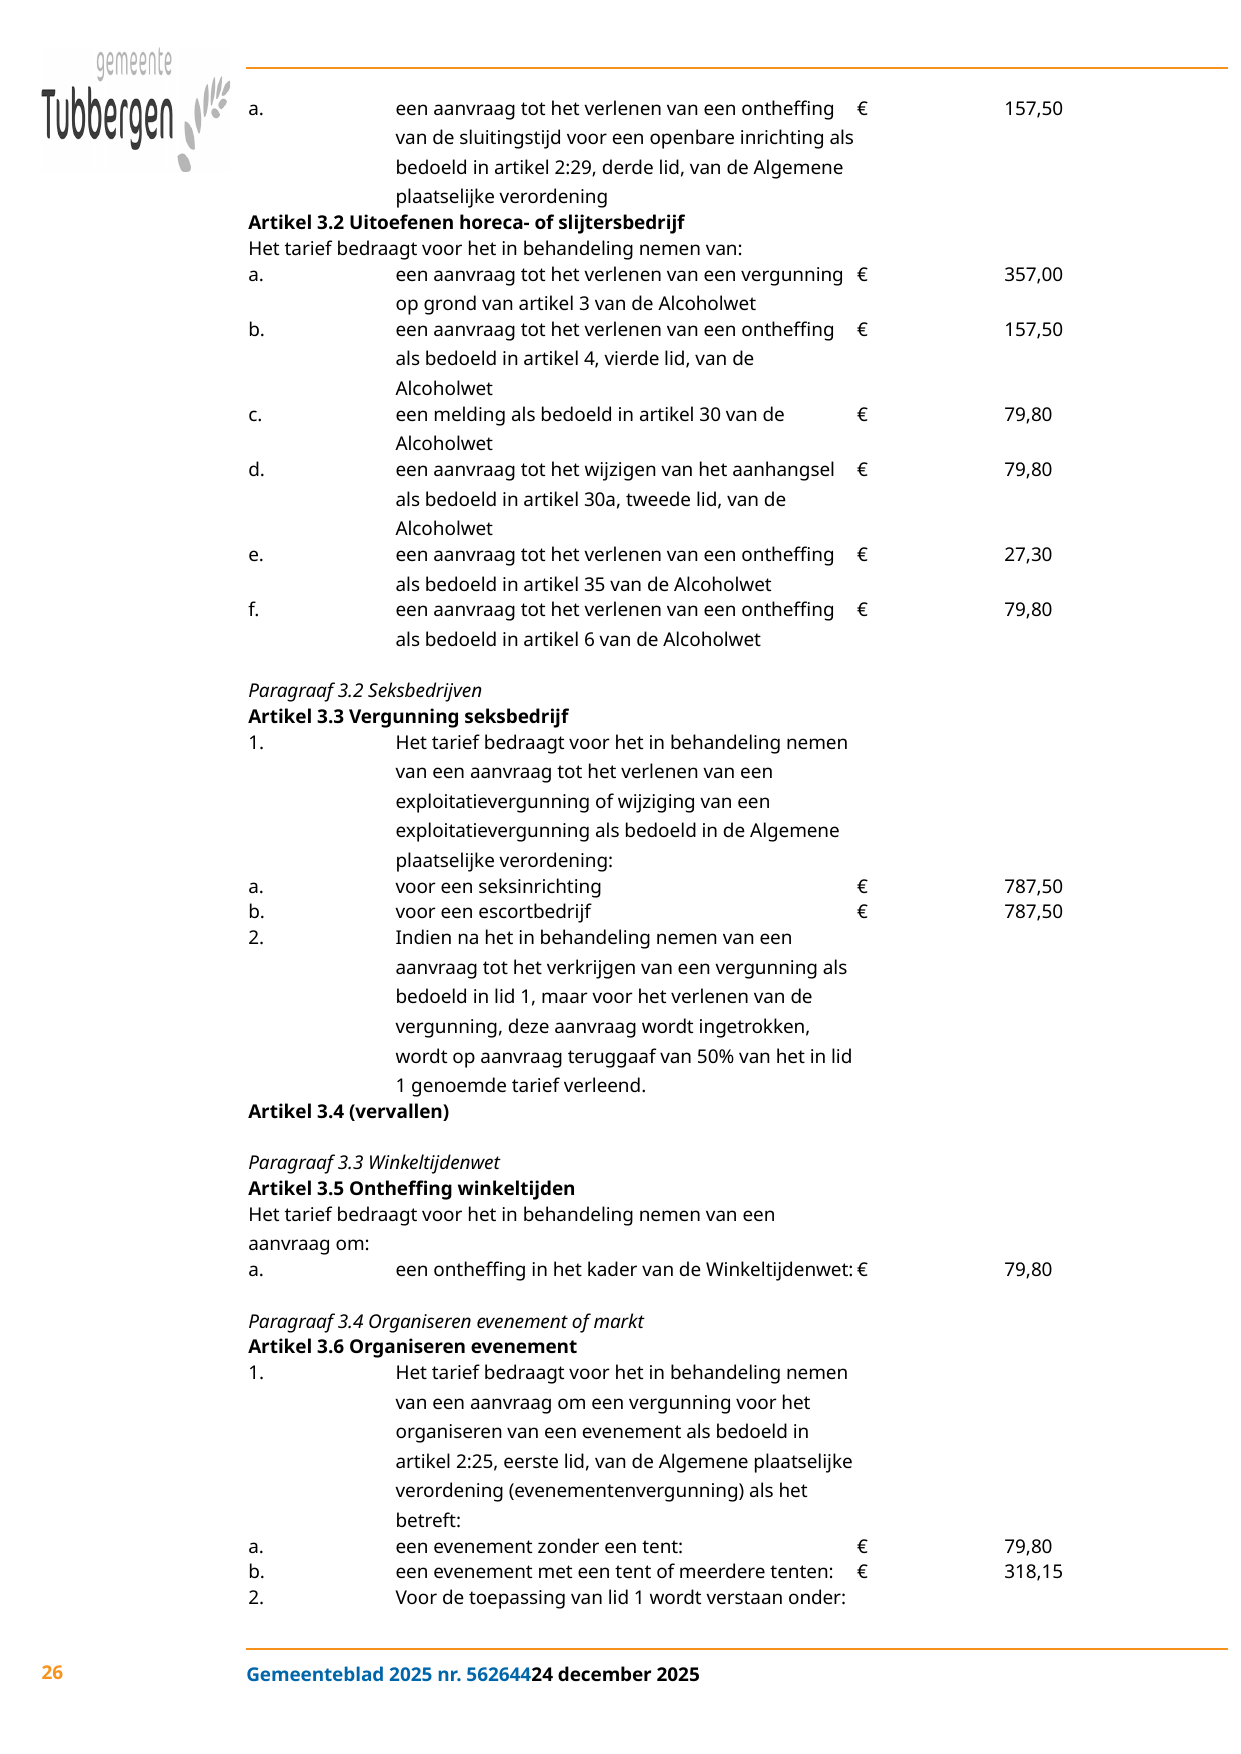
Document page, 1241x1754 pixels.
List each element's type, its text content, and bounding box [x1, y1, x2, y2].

table_cell € [857, 1256, 1004, 1282]
table_cell Het tarief bedraagt voor het in behandeling nemen van: [248, 235, 857, 261]
table_cell 787,50 [1004, 873, 1152, 899]
table_cell € [857, 95, 1004, 209]
table_cell 357,00 [1004, 261, 1152, 316]
table_cell € [857, 1559, 1004, 1584]
table_cell Artikel 3.3 Vergunning seksbedrijf [248, 703, 1004, 729]
table_cell [395, 652, 857, 677]
table_cell [1004, 729, 1152, 873]
table_cell [1004, 1098, 1152, 1124]
table_cell [1004, 1308, 1152, 1333]
table_cell [857, 1359, 1004, 1533]
table_cell Artikel 3.6 Organiseren evenement [248, 1334, 857, 1359]
table_cell [857, 925, 1004, 1098]
table_cell een aanvraag tot het verlenen van een ontheffing als bedoeld in artikel 35 van de Alcoholwet [395, 541, 857, 596]
table_cell [1004, 703, 1152, 729]
table_cell 157,50 [1004, 95, 1152, 209]
table_cell € [857, 456, 1004, 541]
table_cell [857, 209, 1004, 235]
table_cell 2. [248, 925, 395, 1098]
table_cell Artikel 3.2 Uitoefenen horeca- of slijtersbedrijf [248, 209, 857, 235]
table_cell [857, 1124, 1004, 1149]
table_cell 318,15 [1004, 1559, 1152, 1584]
table_cell Het tarief bedraagt voor het in behandeling nemen van een aanvraag om: [248, 1201, 857, 1256]
table_cell 27,30 [1004, 541, 1152, 596]
table_cell [1004, 925, 1152, 1098]
table_cell [1004, 1334, 1152, 1359]
table_cell 79,80 [1004, 456, 1152, 541]
table_cell voor een seksinrichting [395, 873, 857, 899]
table_cell € [857, 261, 1004, 316]
table_cell Het tarief bedraagt voor het in behandeling nemen van een aanvraag om een vergunning voor het organiseren van een evenement als bedoeld in artikel 2:25, eerste lid, van de Algemene plaatselijke verordening (evenementenvergunning) als het betreft: [395, 1359, 857, 1533]
table_cell € [857, 899, 1004, 924]
table_cell Paragraaf 3.2 Seksbedrijven [248, 678, 857, 703]
table_cell [857, 1150, 1004, 1175]
table_cell [857, 1282, 1004, 1308]
table_cell 787,50 [1004, 899, 1152, 924]
table_cell een evenement zonder een tent: [395, 1533, 857, 1559]
table_cell Indien na het in behandeling nemen van een aanvraag tot het verkrijgen van een vergunning als bedoeld in lid 1, maar voor het verlenen van de vergunning, deze aanvraag wordt ingetrokken, wordt op aanvraag teruggaaf van 50% van het in lid 1 genoemde tarief verleend. [395, 925, 857, 1098]
table_cell 79,80 [1004, 401, 1152, 456]
table_cell a. [248, 95, 395, 209]
table_cell een aanvraag tot het verlenen van een ontheffing als bedoeld in artikel 6 van de Alcoholwet [395, 596, 857, 652]
table_cell [1004, 1282, 1152, 1308]
table_cell 79,80 [1004, 596, 1152, 652]
table_cell b. [248, 1559, 395, 1584]
table_cell Paragraaf 3.3 Winkeltijdenwet [248, 1150, 857, 1175]
table_cell € [857, 316, 1004, 401]
table_cell een aanvraag tot het verlenen van een vergunning op grond van artikel 3 van de Alcoholwet [395, 261, 857, 316]
table_cell [857, 729, 1004, 873]
table_cell voor een escortbedrijf [395, 899, 857, 924]
table_cell [248, 1124, 395, 1149]
table_cell 1. [248, 729, 395, 873]
table_cell € [857, 596, 1004, 652]
table_cell [857, 1584, 1004, 1610]
table_cell [1004, 1175, 1152, 1201]
table_cell € [857, 541, 1004, 596]
table_cell € [857, 401, 1004, 456]
table_cell [857, 1175, 1004, 1201]
table_cell [248, 652, 395, 677]
table_cell b. [248, 899, 395, 924]
table_cell [857, 652, 1004, 677]
table_cell 2. [248, 1584, 395, 1610]
table_cell [1004, 209, 1152, 235]
table_cell [857, 1308, 1004, 1333]
table_cell [857, 1201, 1004, 1256]
table_cell Het tarief bedraagt voor het in behandeling nemen van een aanvraag tot het verlenen van een exploitatievergunning of wijziging van een exploitatievergunning als bedoeld in de Algemene plaatselijke verordening: [395, 729, 857, 873]
table_cell 79,80 [1004, 1533, 1152, 1559]
table_cell [857, 678, 1004, 703]
table_cell 79,80 [1004, 1256, 1152, 1282]
table_cell [1004, 652, 1152, 677]
table_cell 157,50 [1004, 316, 1152, 401]
table_cell [857, 1334, 1004, 1359]
table_cell a. [248, 1256, 395, 1282]
table_cell [395, 1282, 857, 1308]
table_cell een ontheffing in het kader van de Winkeltijdenwet: [395, 1256, 857, 1282]
table_cell [1004, 1124, 1152, 1149]
picture [41, 47, 231, 172]
table_cell e. [248, 541, 395, 596]
table_cell [1004, 1201, 1152, 1256]
table_cell a. [248, 1533, 395, 1559]
table_cell een melding als bedoeld in artikel 30 van de Alcoholwet [395, 401, 857, 456]
table_cell Artikel 3.4 (vervallen) [248, 1098, 1004, 1124]
table_cell Voor de toepassing van lid 1 wordt verstaan onder: [395, 1584, 857, 1610]
table_cell een evenement met een tent of meerdere tenten: [395, 1559, 857, 1584]
table_cell Paragraaf 3.4 Organiseren evenement of markt [248, 1308, 857, 1333]
table_cell [1004, 1150, 1152, 1175]
table_cell [1004, 1359, 1152, 1533]
table_cell Artikel 3.5 Ontheffing winkeltijden [248, 1175, 857, 1201]
table_cell f. [248, 596, 395, 652]
table_cell een aanvraag tot het wijzigen van het aanhangsel als bedoeld in artikel 30a, tweede lid, van de Alcoholwet [395, 456, 857, 541]
table_cell a. [248, 873, 395, 899]
table_cell [1004, 678, 1152, 703]
table_cell d. [248, 456, 395, 541]
table_cell a. [248, 261, 395, 316]
table_cell [395, 1124, 857, 1149]
table_cell een aanvraag tot het verlenen van een ontheffing als bedoeld in artikel 4, vierde lid, van de Alcoholwet [395, 316, 857, 401]
table_cell een aanvraag tot het verlenen van een ontheffing van de sluitingstijd voor een openbare inrichting als bedoeld in artikel 2:29, derde lid, van de Algemene plaatselijke verordening [395, 95, 857, 209]
table_cell c. [248, 401, 395, 456]
table_cell [1004, 235, 1152, 261]
table_cell [248, 1282, 395, 1308]
table_cell [1004, 1584, 1152, 1610]
table_cell € [857, 873, 1004, 899]
table_cell € [857, 1533, 1004, 1559]
table_cell b. [248, 316, 395, 401]
table_cell 1. [248, 1359, 395, 1533]
table_cell [857, 235, 1004, 261]
